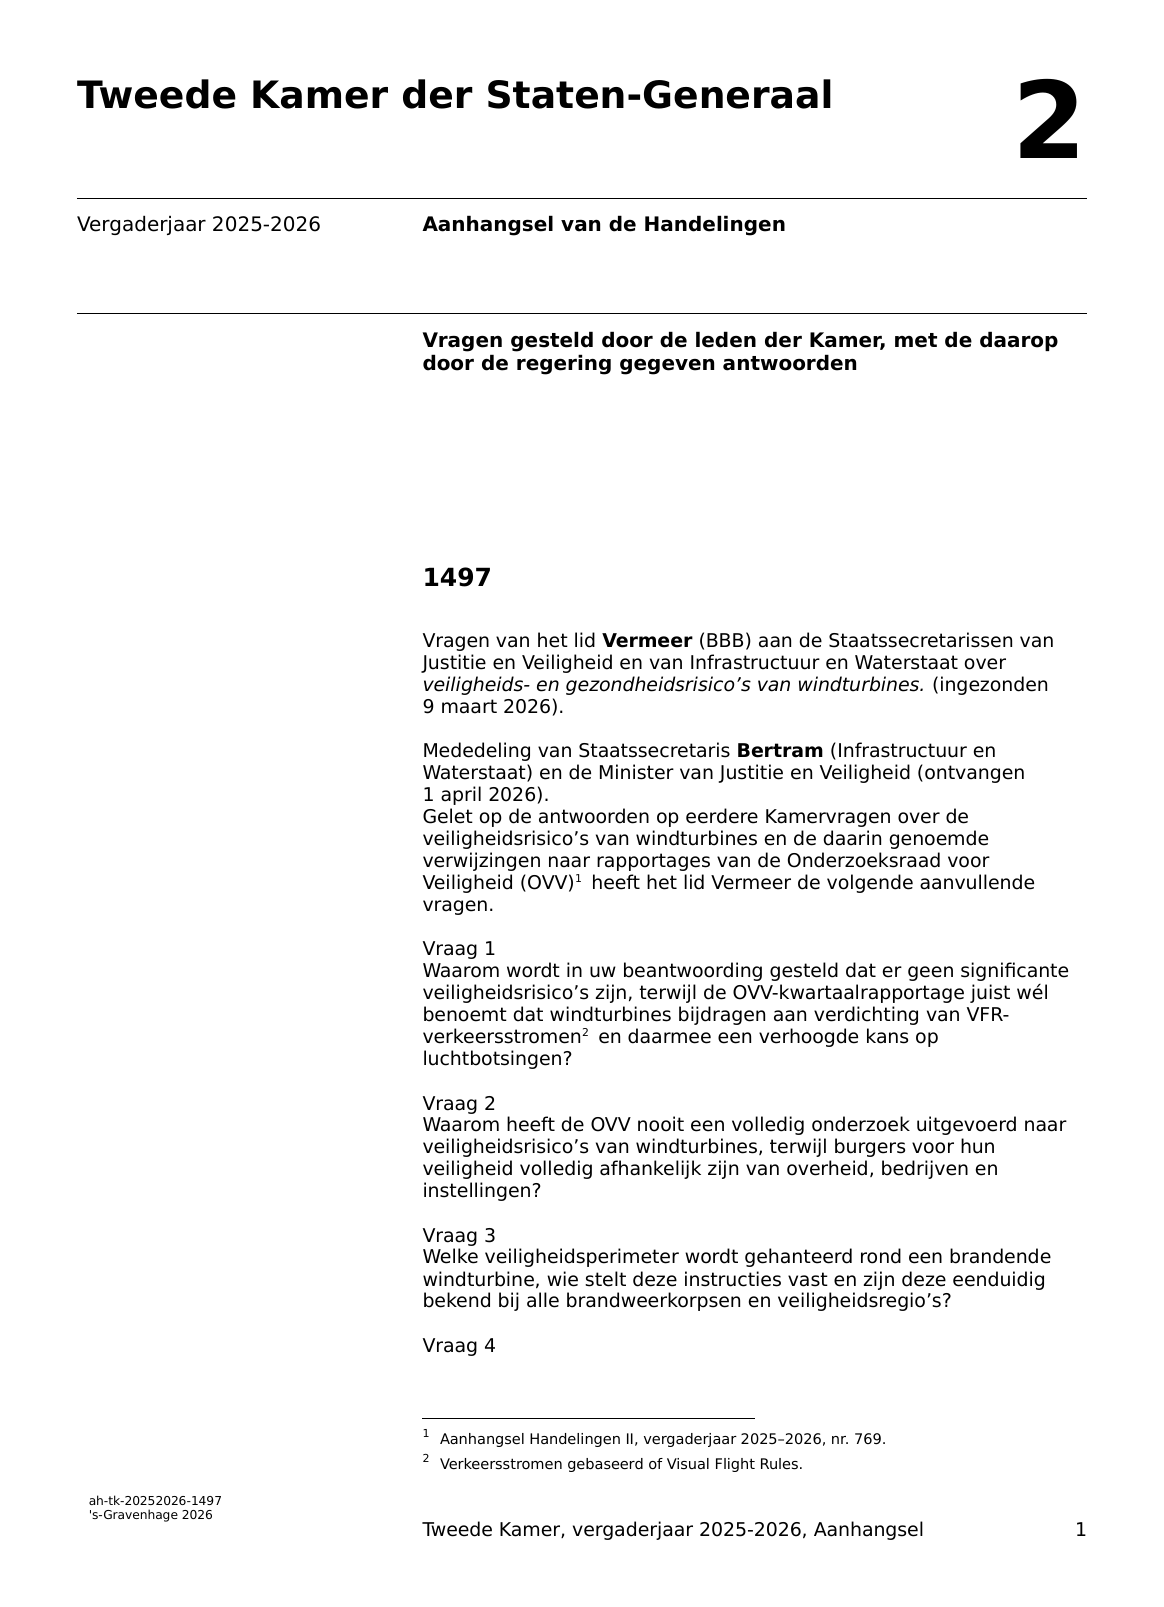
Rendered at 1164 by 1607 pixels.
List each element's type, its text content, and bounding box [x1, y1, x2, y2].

text 1497 [422, 563, 1087, 592]
text Vragen van het lid Vermeer (BBB) aan de Staatssecretarissen van Justitie en Veiligheid en van Infrastructuur en Waterstaat over veiligheids- en gezondheidsrisico’s van windturbines. (ingezonden 9 maart 2026). [422, 630, 1087, 718]
text Waarom wordt in uw beantwoording gesteld dat er geen significante veiligheidsrisico’s zijn, terwijl de OVV-kwartaalrapportage juist wél benoemt dat windturbines bijdragen aan verdichting van VFR-verkeersstromen en daarmee een verhoogde kans op luchtbotsingen? [422, 960, 1087, 1070]
table_cell Aanhangsel van de Handelingen [422, 199, 1087, 313]
text Mededeling van Staatssecretaris Bertram (Infrastructuur en Waterstaat) en de Minister van Justitie en Veiligheid (ontvangen 1 april 2026). [422, 740, 1087, 806]
text Vraag 2 [422, 1092, 1087, 1114]
text Vraag 1 [422, 938, 1087, 960]
text Vraag 3 [422, 1224, 1087, 1246]
text Vraag 4 [422, 1334, 1087, 1357]
text Aanhangsel Handelingen II, vergaderjaar 2025–2026, nr. 769. [422, 1427, 1087, 1449]
table_cell Vragen gesteld door de leden der Kamer, met de daarop door de regering gegeven antwoorden [422, 314, 1087, 375]
text Gelet op de antwoorden op eerdere Kamervragen over de veiligheidsrisico’s van windturbines en de daarin genoemde verwijzingen naar rapportages van de Onderzoeksraad voor Veiligheid (OVV) heeft het lid Vermeer de volgende aanvullende vragen. [422, 806, 1087, 916]
text Verkeersstromen gebaseerd of Visual Flight Rules. [422, 1452, 1087, 1474]
table_cell [77, 314, 422, 375]
text Welke veiligheidsperimeter wordt gehanteerd rond een brandende windturbine, wie stelt deze instructies vast en zijn deze eenduidig bekend bij alle brandweerkorpsen en veiligheidsregio’s? [422, 1246, 1087, 1312]
table_cell Vergaderjaar 2025-2026 [77, 199, 422, 313]
table_header Tweede Kamer der Staten-Generaal [77, 59, 886, 198]
table_header 2 [886, 59, 1087, 198]
text ah-tk-20252026-1497 [88, 1494, 323, 1508]
text 's-Gravenhage 2026 [88, 1508, 323, 1522]
text Waarom heeft de OVV nooit een volledig onderzoek uitgevoerd naar veiligheidsrisico’s van windturbines, terwijl burgers voor hun veiligheid volledig afhankelijk zijn van overheid, bedrijven en instellingen? [422, 1114, 1087, 1202]
